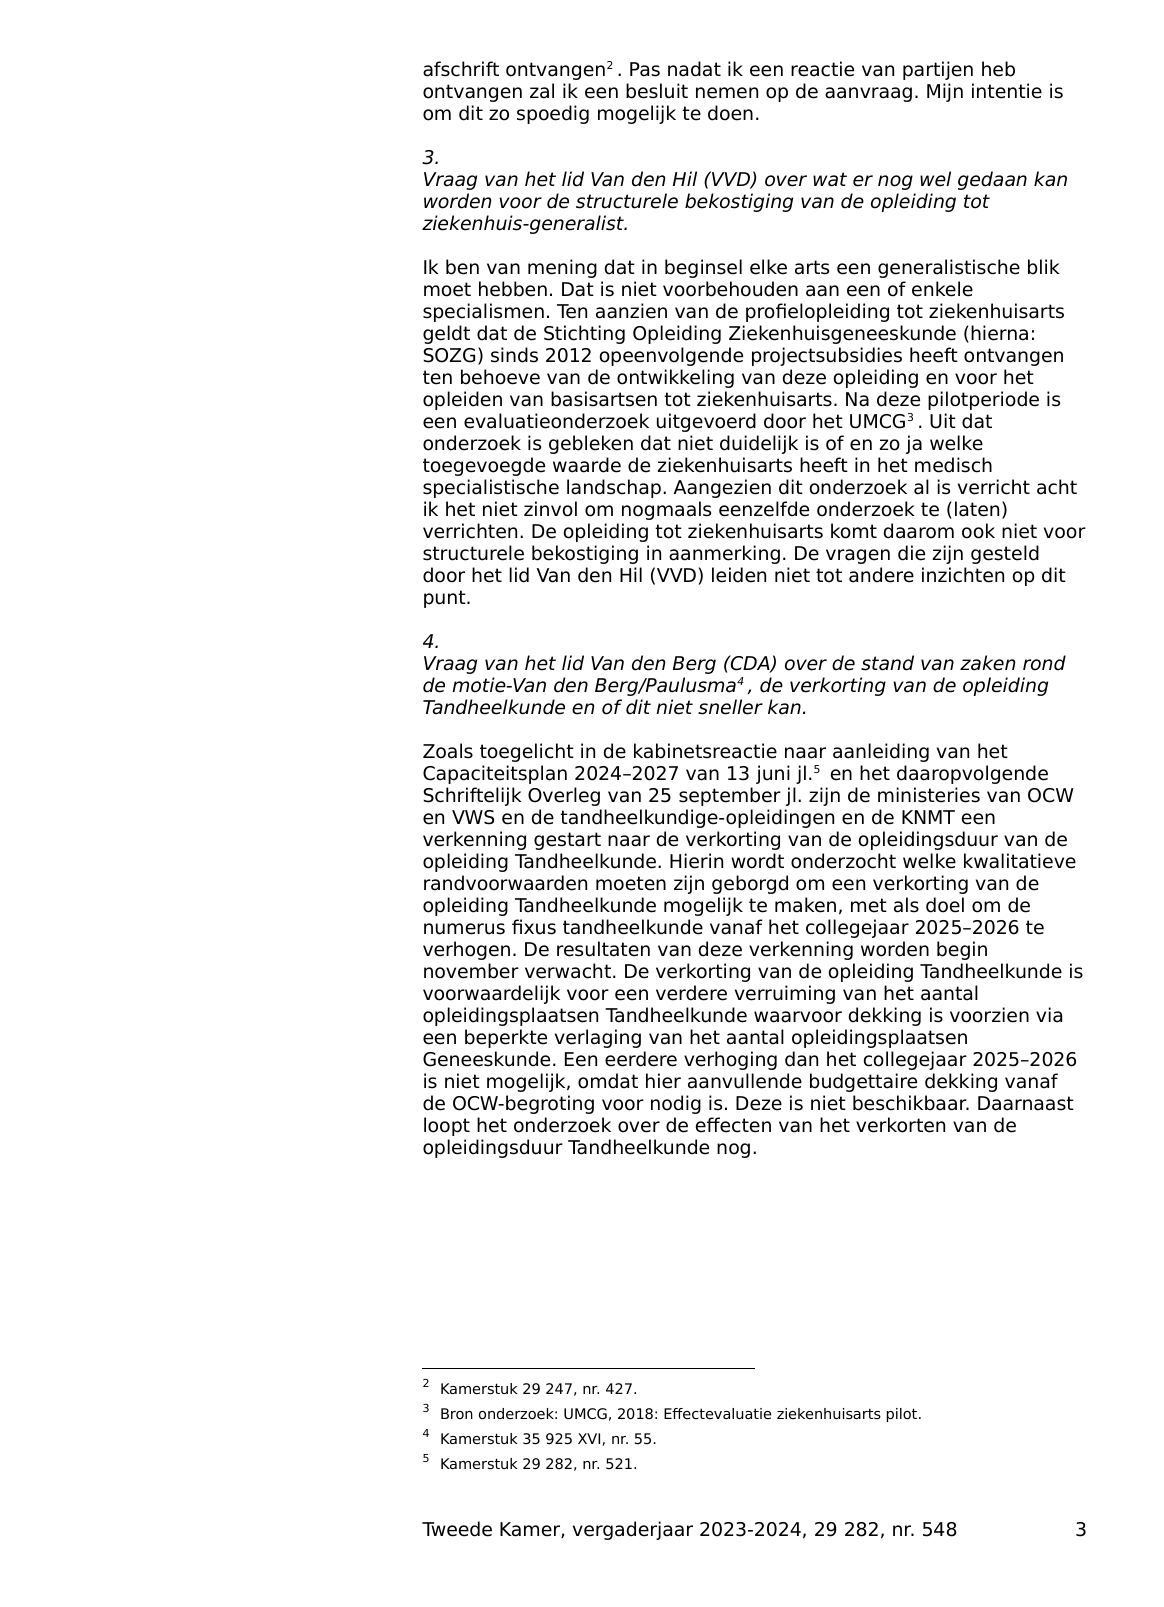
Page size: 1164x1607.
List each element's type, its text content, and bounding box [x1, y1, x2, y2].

text Bron onderzoek: UMCG, 2018: Effectevaluatie ziekenhuisarts pilot. [422, 1402, 1087, 1424]
text Vraag van het lid Van den Hil (VVD) over wat er nog wel gedaan kan worden voor de structurele bekostiging van de opleiding tot ziekenhuis-generalist. [422, 169, 1087, 235]
text Vraag van het lid Van den Berg (CDA) over de stand van zaken rond de motie-Van den Berg/Paulusma, de verkorting van de opleiding Tandheelkunde en of dit niet sneller kan. [422, 653, 1087, 719]
text 3. [422, 147, 1087, 169]
text Kamerstuk 35 925 XVI, nr. 55. [422, 1427, 1087, 1449]
text afschrift ontvangen. Pas nadat ik een reactie van partijen heb ontvangen zal ik een besluit nemen op de aanvraag. Mijn intentie is om dit zo spoedig mogelijk te doen. [422, 59, 1087, 125]
text Zoals toegelicht in de kabinetsreactie naar aanleiding van het Capaciteitsplan 2024–2027 van 13 juni jl. en het daaropvolgende Schriftelijk Overleg van 25 september jl. zijn de ministeries van OCW en VWS en de tandheelkundige-opleidingen en de KNMT een verkenning gestart naar de verkorting van de opleidingsduur van de opleiding Tandheelkunde. Hierin wordt onderzocht welke kwalitatieve randvoorwaarden moeten zijn geborgd om een verkorting van de opleiding Tandheelkunde mogelijk te maken, met als doel om de numerus fixus tandheelkunde vanaf het collegejaar 2025–2026 te verhogen. De resultaten van deze verkenning worden begin november verwacht. De verkorting van de opleiding Tandheelkunde is voorwaardelijk voor een verdere verruiming van het aantal opleidingsplaatsen Tandheelkunde waarvoor dekking is voorzien via een beperkte verlaging van het aantal opleidingsplaatsen Geneeskunde. Een eerdere verhoging dan het collegejaar 2025–2026 is niet mogelijk, omdat hier aanvullende budgettaire dekking vanaf de OCW-begroting voor nodig is. Deze is niet beschikbaar. Daarnaast loopt het onderzoek over de effecten van het verkorten van de opleidingsduur Tandheelkunde nog. [422, 741, 1087, 1159]
text Kamerstuk 29 282, nr. 521. [422, 1452, 1087, 1474]
text Ik ben van mening dat in beginsel elke arts een generalistische blik moet hebben. Dat is niet voorbehouden aan een of enkele specialismen. Ten aanzien van de profielopleiding tot ziekenhuisarts geldt dat de Stichting Opleiding Ziekenhuisgeneeskunde (hierna: SOZG) sinds 2012 opeenvolgende projectsubsidies heeft ontvangen ten behoeve van de ontwikkeling van deze opleiding en voor het opleiden van basisartsen tot ziekenhuisarts. Na deze pilotperiode is een evaluatieonderzoek uitgevoerd door het UMCG. Uit dat onderzoek is gebleken dat niet duidelijk is of en zo ja welke toegevoegde waarde de ziekenhuisarts heeft in het medisch specialistische landschap. Aangezien dit onderzoek al is verricht acht ik het niet zinvol om nogmaals eenzelfde onderzoek te (laten) verrichten. De opleiding tot ziekenhuisarts komt daarom ook niet voor structurele bekostiging in aanmerking. De vragen die zijn gesteld door het lid Van den Hil (VVD) leiden niet tot andere inzichten op dit punt. [422, 257, 1087, 609]
text 4. [422, 631, 1087, 653]
text Kamerstuk 29 247, nr. 427. [422, 1377, 1087, 1399]
